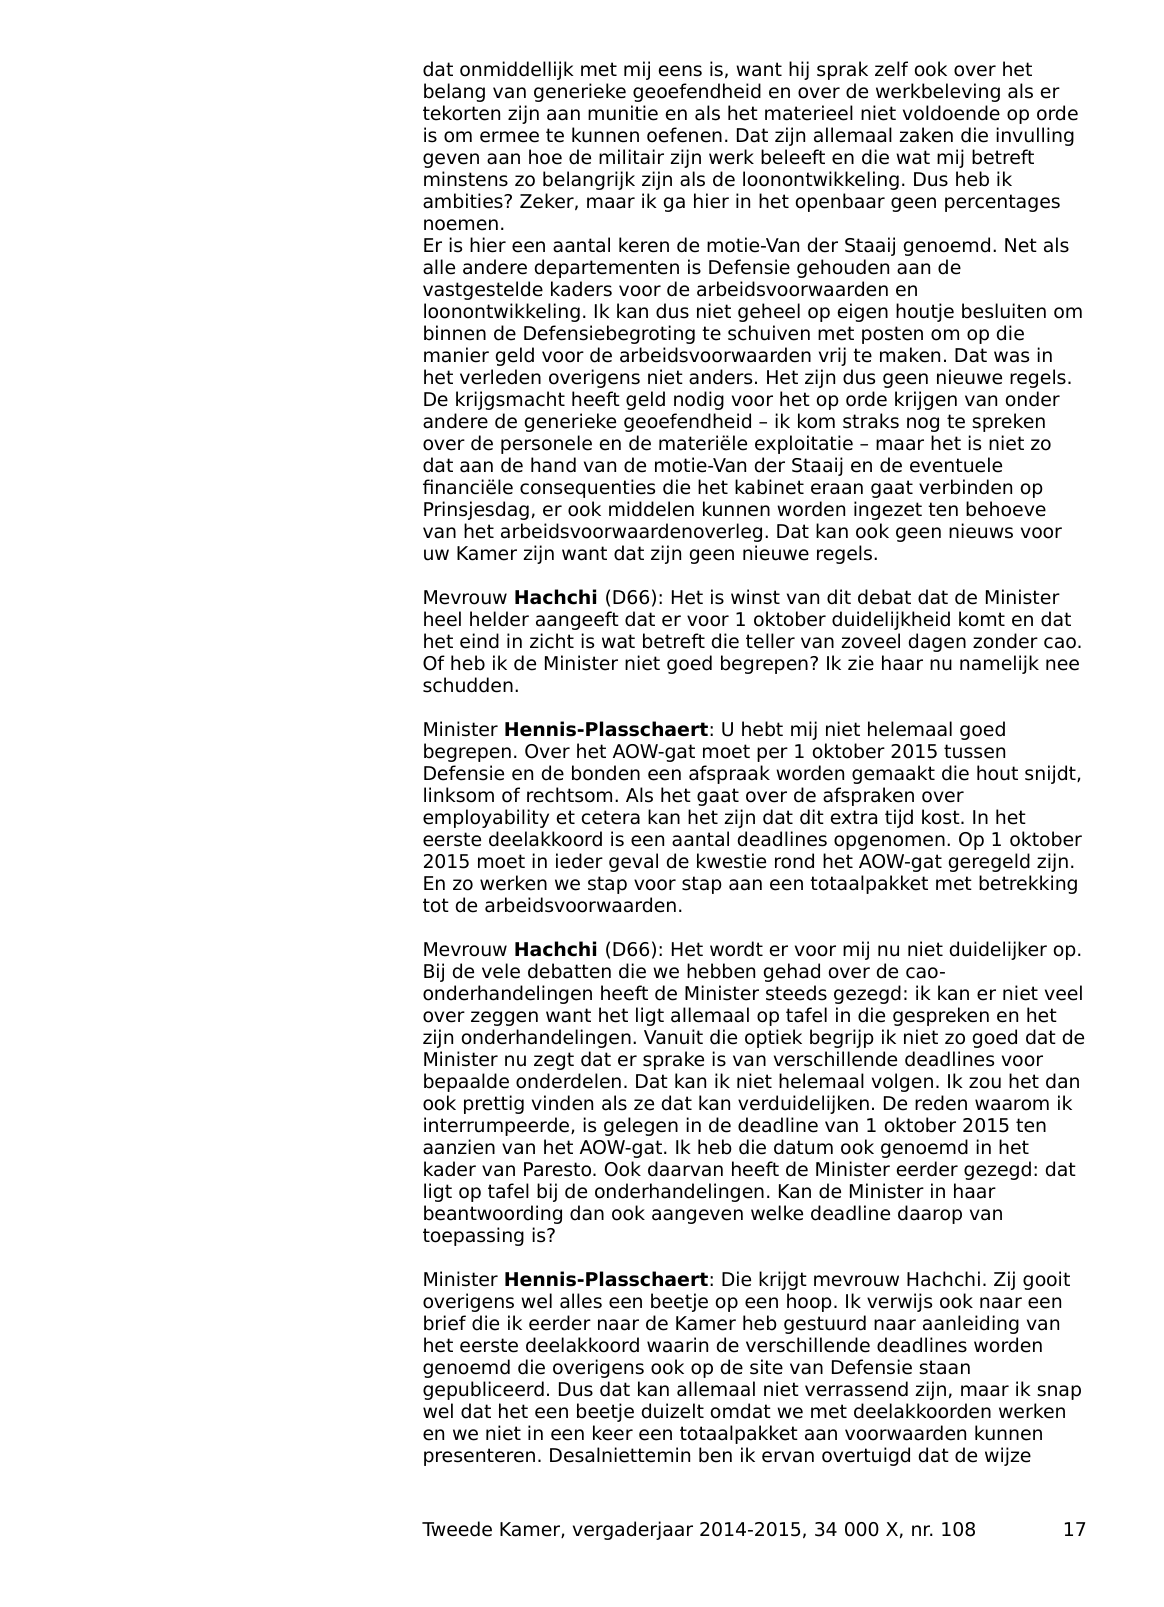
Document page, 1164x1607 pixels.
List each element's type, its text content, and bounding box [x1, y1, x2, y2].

text Minister Hennis-Plasschaert: Die krijgt mevrouw Hachchi. Zij gooit overigens wel alles een beetje op een hoop. Ik verwijs ook naar een brief die ik eerder naar de Kamer heb gestuurd naar aanleiding van het eerste deelakkoord waarin de verschillende deadlines worden genoemd die overigens ook op de site van Defensie staan gepubliceerd. Dus dat kan allemaal niet verrassend zijn, maar ik snap wel dat het een beetje duizelt omdat we met deelakkoorden werken en we niet in een keer een totaalpakket aan voorwaarden kunnen presenteren. Desalniettemin ben ik ervan overtuigd dat de wijze [422, 1269, 1087, 1467]
text Mevrouw Hachchi (D66): Het is winst van dit debat dat de Minister heel helder aangeeft dat er voor 1 oktober duidelijkheid komt en dat het eind in zicht is wat betreft die teller van zoveel dagen zonder cao. Of heb ik de Minister niet goed begrepen? Ik zie haar nu namelijk nee schudden. [422, 587, 1087, 697]
text Mevrouw Hachchi (D66): Het wordt er voor mij nu niet duidelijker op. Bij de vele debatten die we hebben gehad over de cao-onderhandelingen heeft de Minister steeds gezegd: ik kan er niet veel over zeggen want het ligt allemaal op tafel in die gespreken en het zijn onderhandelingen. Vanuit die optiek begrijp ik niet zo goed dat de Minister nu zegt dat er sprake is van verschillende deadlines voor bepaalde onderdelen. Dat kan ik niet helemaal volgen. Ik zou het dan ook prettig vinden als ze dat kan verduidelijken. De reden waarom ik interrumpeerde, is gelegen in de deadline van 1 oktober 2015 ten aanzien van het AOW-gat. Ik heb die datum ook genoemd in het kader van Paresto. Ook daarvan heeft de Minister eerder gezegd: dat ligt op tafel bij de onderhandelingen. Kan de Minister in haar beantwoording dan ook aangeven welke deadline daarop van toepassing is? [422, 939, 1087, 1247]
text Er is hier een aantal keren de motie-Van der Staaij genoemd. Net als alle andere departementen is Defensie gehouden aan de vastgestelde kaders voor de arbeidsvoorwaarden en loonontwikkeling. Ik kan dus niet geheel op eigen houtje besluiten om binnen de Defensiebegroting te schuiven met posten om op die manier geld voor de arbeidsvoorwaarden vrij te maken. Dat was in het verleden overigens niet anders. Het zijn dus geen nieuwe regels. De krijgsmacht heeft geld nodig voor het op orde krijgen van onder andere de generieke geoefendheid – ik kom straks nog te spreken over de personele en de materiële exploitatie – maar het is niet zo dat aan de hand van de motie-Van der Staaij en de eventuele financiële consequenties die het kabinet eraan gaat verbinden op Prinsjesdag, er ook middelen kunnen worden ingezet ten behoeve van het arbeidsvoorwaardenoverleg. Dat kan ook geen nieuws voor uw Kamer zijn want dat zijn geen nieuwe regels. [422, 235, 1087, 564]
text dat onmiddellijk met mij eens is, want hij sprak zelf ook over het belang van generieke geoefendheid en over de werkbeleving als er tekorten zijn aan munitie en als het materieel niet voldoende op orde is om ermee te kunnen oefenen. Dat zijn allemaal zaken die invulling geven aan hoe de militair zijn werk beleeft en die wat mij betreft minstens zo belangrijk zijn als de loonontwikkeling. Dus heb ik ambities? Zeker, maar ik ga hier in het openbaar geen percentages noemen. [422, 59, 1087, 235]
text Minister Hennis-Plasschaert: U hebt mij niet helemaal goed begrepen. Over het AOW-gat moet per 1 oktober 2015 tussen Defensie en de bonden een afspraak worden gemaakt die hout snijdt, linksom of rechtsom. Als het gaat over de afspraken over employability et cetera kan het zijn dat dit extra tijd kost. In het eerste deelakkoord is een aantal deadlines opgenomen. Op 1 oktober 2015 moet in ieder geval de kwestie rond het AOW-gat geregeld zijn. En zo werken we stap voor stap aan een totaalpakket met betrekking tot de arbeidsvoorwaarden. [422, 719, 1087, 917]
